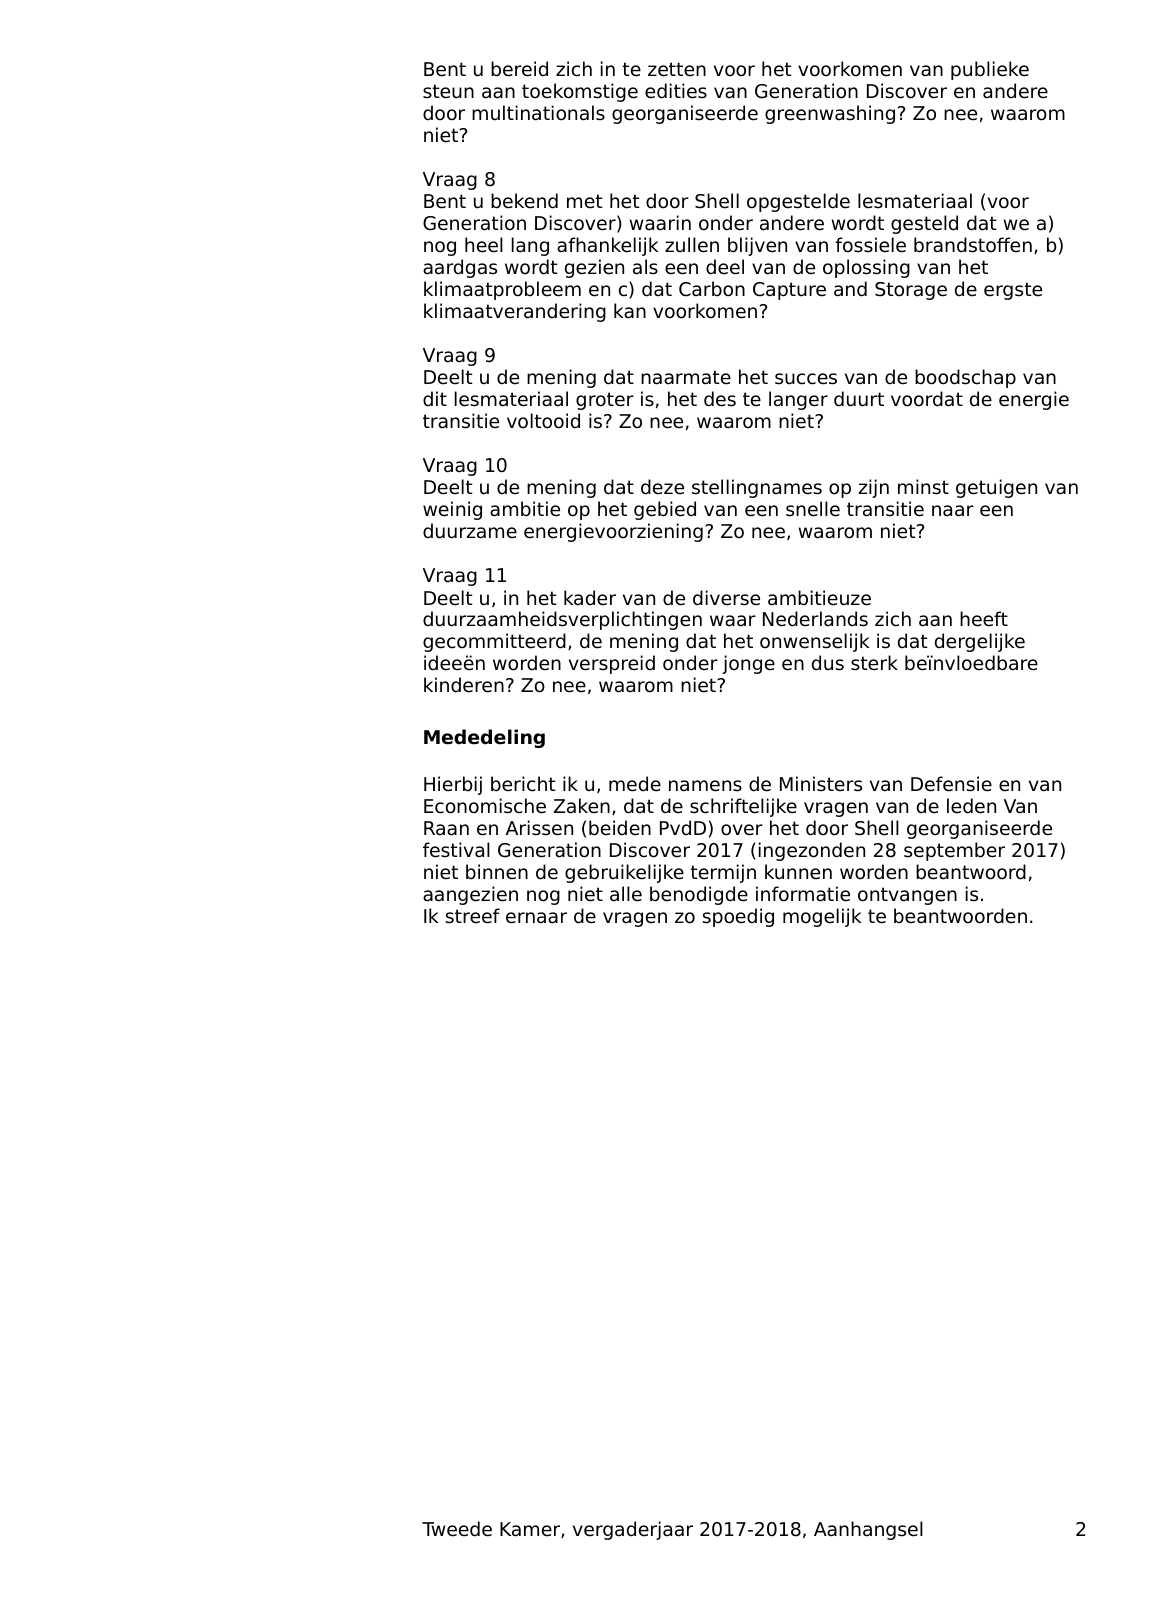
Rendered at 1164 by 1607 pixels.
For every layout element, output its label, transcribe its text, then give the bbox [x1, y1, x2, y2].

text Deelt u, in het kader van de diverse ambitieuze duurzaamheidsverplichtingen waar Nederlands zich aan heeft gecommitteerd, de mening dat het onwenselijk is dat dergelijke ideeën worden verspreid onder jonge en dus sterk beïnvloedbare kinderen? Zo nee, waarom niet? [422, 587, 1087, 697]
text Vraag 9 [422, 345, 1087, 367]
text Vraag 8 [422, 169, 1087, 191]
text Hierbij bericht ik u, mede namens de Ministers van Defensie en van Economische Zaken, dat de schriftelijke vragen van de leden Van Raan en Arissen (beiden PvdD) over het door Shell georganiseerde festival Generation Discover 2017 (ingezonden 28 september 2017) niet binnen de gebruikelijke termijn kunnen worden beantwoord, aangezien nog niet alle benodigde informatie ontvangen is. [422, 774, 1087, 906]
text Deelt u de mening dat naarmate het succes van de boodschap van dit lesmateriaal groter is, het des te langer duurt voordat de energie transitie voltooid is? Zo nee, waarom niet? [422, 367, 1087, 433]
text Ik streef ernaar de vragen zo spoedig mogelijk te beantwoorden. [422, 906, 1087, 928]
text Bent u bekend met het door Shell opgestelde lesmateriaal (voor Generation Discover) waarin onder andere wordt gesteld dat we a) nog heel lang afhankelijk zullen blijven van fossiele brandstoffen, b) aardgas wordt gezien als een deel van de oplossing van het klimaatprobleem en c) dat Carbon Capture and Storage de ergste klimaatverandering kan voorkomen? [422, 191, 1087, 323]
text Bent u bereid zich in te zetten voor het voorkomen van publieke steun aan toekomstige edities van Generation Discover en andere door multinationals georganiseerde greenwashing? Zo nee, waarom niet? [422, 59, 1087, 147]
text Vraag 10 [422, 455, 1087, 477]
subtitle Mededeling [422, 727, 1087, 749]
text Vraag 11 [422, 565, 1087, 587]
text Deelt u de mening dat deze stellingnames op zijn minst getuigen van weinig ambitie op het gebied van een snelle transitie naar een duurzame energievoorziening? Zo nee, waarom niet? [422, 477, 1087, 543]
